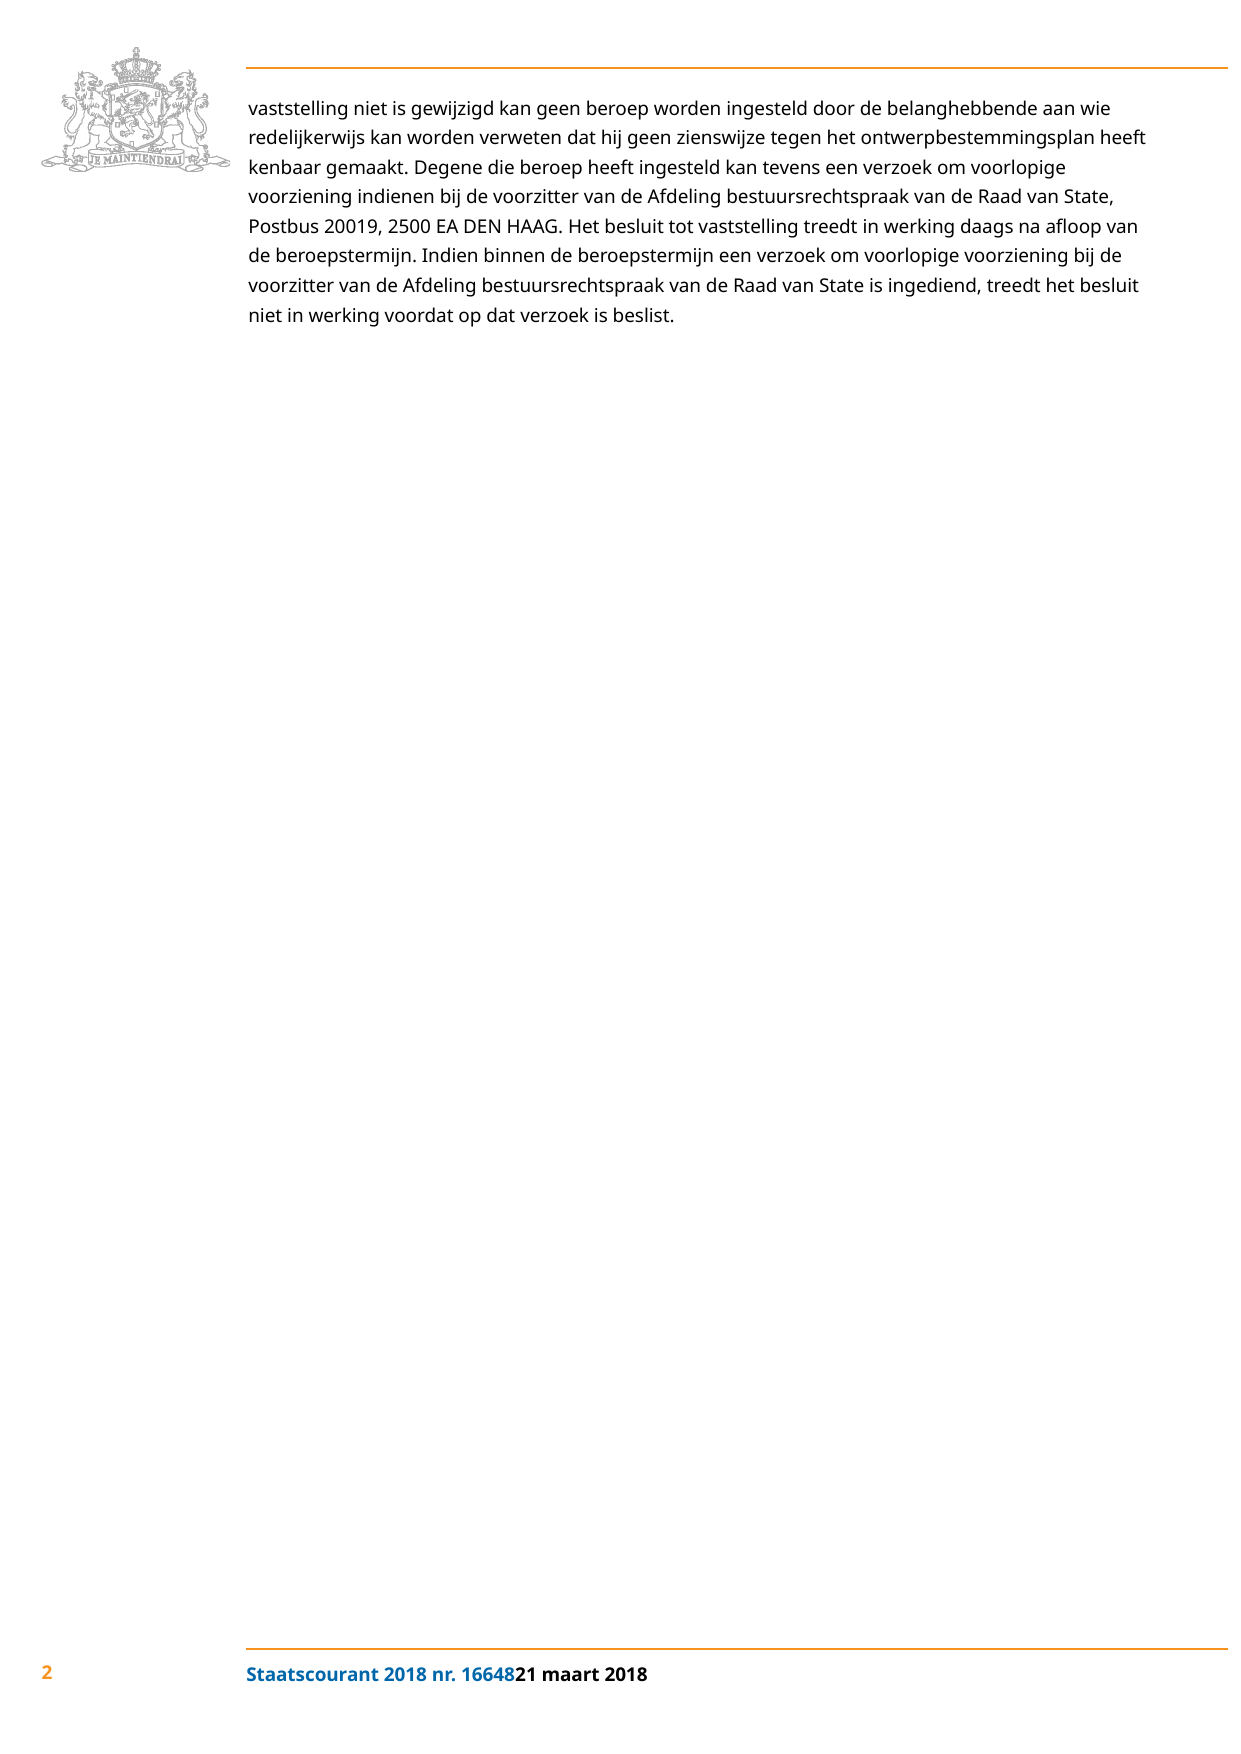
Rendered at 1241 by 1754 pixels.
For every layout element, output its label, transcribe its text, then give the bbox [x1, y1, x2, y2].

picture [41, 47, 231, 172]
text vaststelling niet is gewijzigd kan geen beroep worden ingesteld door de belanghebbende aan wie redelijkerwijs kan worden verweten dat hij geen zienswijze tegen het ontwerpbestemmingsplan heeft kenbaar gemaakt. Degene die beroep heeft ingesteld kan tevens een verzoek om voorlopige voorziening indienen bij de voorzitter van de Afdeling bestuursrechtspraak van de Raad van State, Postbus 20019, 2500 EA DEN HAAG. Het besluit tot vaststelling treedt in werking daags na afloop van de beroepstermijn. Indien binnen de beroepstermijn een verzoek om voorlopige voorziening bij de voorzitter van de Afdeling bestuursrechtspraak van de Raad van State is ingediend, treedt het besluit niet in werking voordat op dat verzoek is beslist. [248, 95, 1152, 328]
